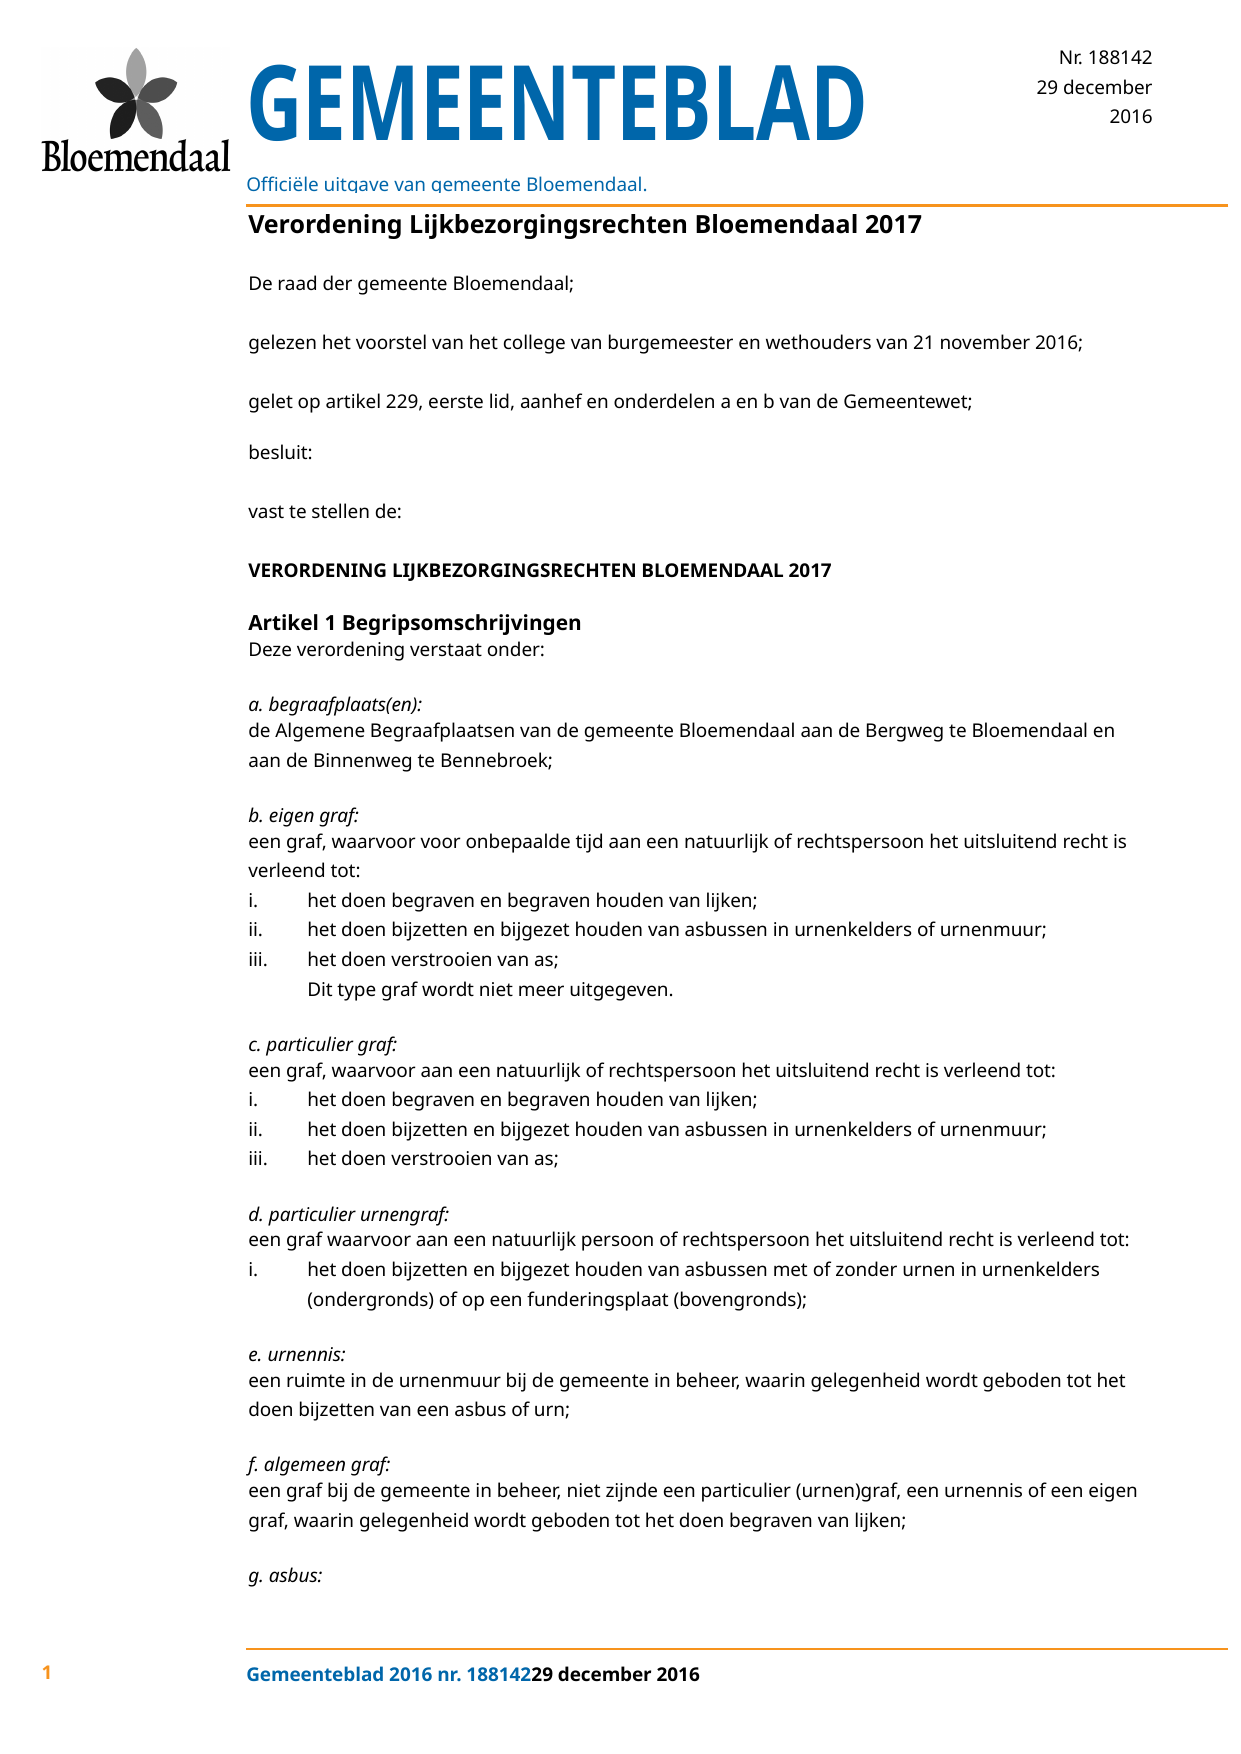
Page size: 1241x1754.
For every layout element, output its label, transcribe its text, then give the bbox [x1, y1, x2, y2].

text De raad der gemeente Bloemendaal; [248, 270, 1152, 296]
text e. urnennis: [248, 1341, 1152, 1367]
list Dit type graf wordt niet meer uitgegeven. [248, 976, 1152, 1001]
text f. algemeen graf: [248, 1452, 1152, 1477]
picture [41, 47, 231, 172]
text d. particulier urnengraf: [248, 1201, 1152, 1227]
text a. begraafplaats(en): [248, 691, 1152, 717]
list het doen verstrooien van as; [248, 1146, 1152, 1171]
list het doen verstrooien van as; [248, 946, 1152, 972]
text besluit: [248, 439, 1152, 465]
text een ruimte in de urnenmuur bij de gemeente in beheer, waarin gelegenheid wordt geboden tot het doen bijzetten van een asbus of urn; [248, 1367, 1152, 1422]
text Deze verordening verstaat onder: [248, 636, 1152, 662]
text g. asbus: [248, 1562, 1152, 1588]
list het doen bijzetten en bijgezet houden van asbussen met of zonder urnen in urnenkelders (ondergronds) of op een funderingsplaat (bovengronds); [248, 1256, 1152, 1311]
list het doen begraven en begraven houden van lijken; [248, 887, 1152, 913]
text de Algemene Begraafplaatsen van de gemeente Bloemendaal aan de Bergweg te Bloemendaal en aan de Binnenweg te Bennebroek; [248, 717, 1152, 772]
text gelet op artikel 229, eerste lid, aanhef en onderdelen a en b van de Gemeentewet; [248, 389, 1152, 414]
text gelezen het voorstel van het college van burgemeester en wethouders van 21 november 2016; [248, 329, 1152, 355]
text VERORDENING LIJKBEZORGINGSRECHTEN BLOEMENDAAL 2017 [248, 557, 1152, 583]
text een graf waarvoor aan een natuurlijk persoon of rechtspersoon het uitsluitend recht is verleend tot: [248, 1227, 1152, 1252]
list het doen begraven en begraven houden van lijken; [248, 1086, 1152, 1112]
text Artikel 1 Begripsomschrijvingen [248, 608, 1152, 636]
text b. eigen graf: [248, 802, 1152, 828]
text c. particulier graf: [248, 1031, 1152, 1057]
text een graf, waarvoor aan een natuurlijk of rechtspersoon het uitsluitend recht is verleend tot: [248, 1057, 1152, 1082]
text Verordening Lijkbezorgingsrechten Bloemendaal 2017 [248, 207, 1152, 241]
list het doen bijzetten en bijgezet houden van asbussen in urnenkelders of urnenmuur; [248, 917, 1152, 942]
text een graf, waarvoor voor onbepaalde tijd aan een natuurlijk of rechtspersoon het uitsluitend recht is verleend tot: [248, 828, 1152, 883]
text vast te stellen de: [248, 498, 1152, 524]
text een graf bij de gemeente in beheer, niet zijnde een particulier (urnen)graf, een urnennis of een eigen graf, waarin gelegenheid wordt geboden tot het doen begraven van lijken; [248, 1477, 1152, 1533]
list het doen bijzetten en bijgezet houden van asbussen in urnenkelders of urnenmuur; [248, 1116, 1152, 1142]
